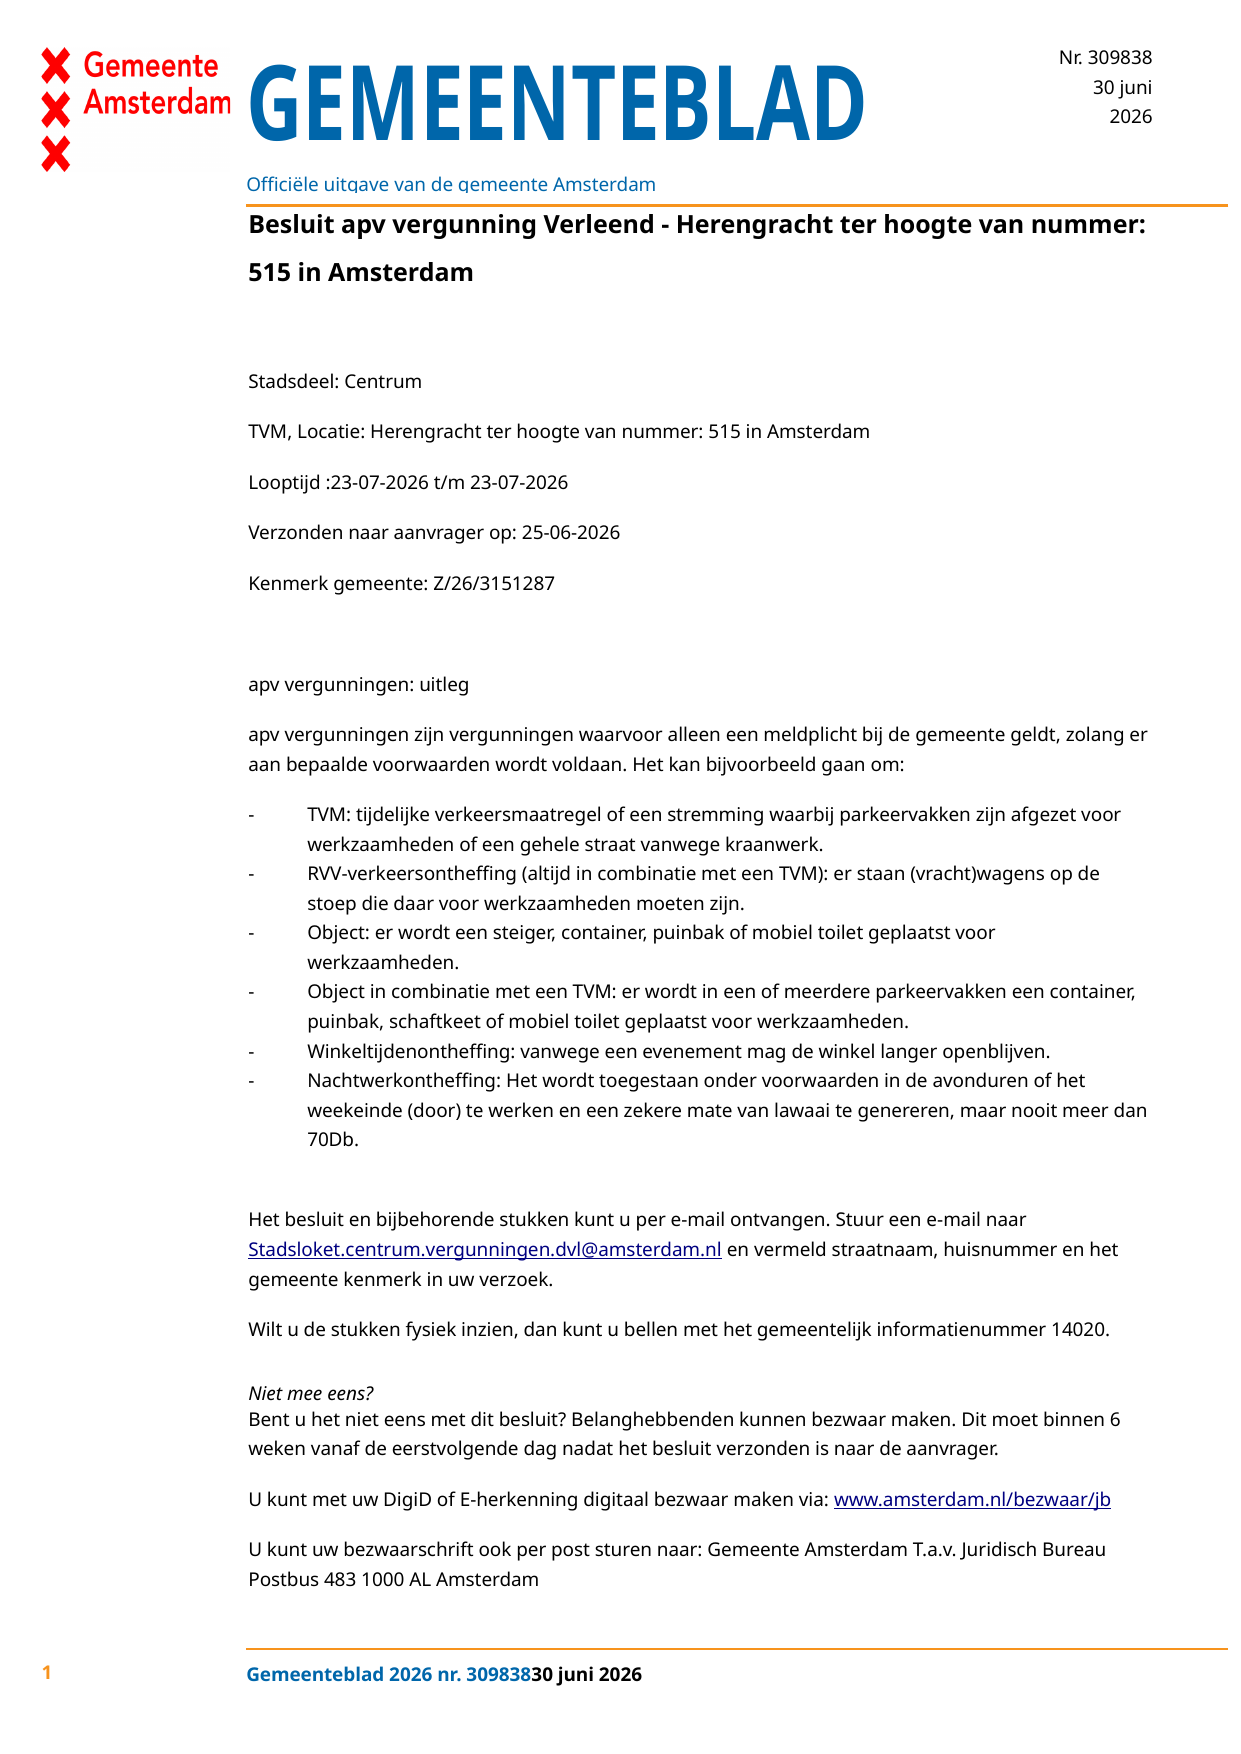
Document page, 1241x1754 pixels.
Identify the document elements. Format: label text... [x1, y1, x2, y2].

list Object: er wordt een steiger, container, puinbak of mobiel toilet geplaatst voor werkzaamheden. [248, 919, 1152, 975]
list Winkeltijdenontheffing: vanwege een evenement mag de winkel langer openblijven. [248, 1038, 1152, 1064]
list RVV-verkeersontheffing (altijd in combinatie met een TVM): er staan (vracht)wagens op de stoep die daar voor werkzaamheden moeten zijn. [248, 860, 1152, 916]
text Looptijd :23-07-2026 t/m 23-07-2026 [248, 469, 1152, 495]
text Het besluit en bijbehorende stukken kunt u per e-mail ontvangen. Stuur een e-mail naar Stadsloket.centrum.vergunningen.dvl@amsterdam.nl en vermeld straatnaam, huisnummer en het gemeente kenmerk in uw verzoek. [248, 1207, 1152, 1292]
text apv vergunningen: uitleg [248, 671, 1152, 697]
text Verzonden naar aanvrager op: 25-06-2026 [248, 519, 1152, 545]
text Besluit apv vergunning Verleend - Herengracht ter hoogte van nummer: 515 in Amsterdam [248, 207, 1152, 288]
list Nachtwerkontheffing: Het wordt toegestaan onder voorwaarden in de avonduren of het weekeinde (door) te werken en een zekere mate van lawaai te genereren, maar nooit meer dan 70Db. [248, 1067, 1152, 1152]
text Kenmerk gemeente: Z/26/3151287 [248, 570, 1152, 596]
text Wilt u de stukken fysiek inzien, dan kunt u bellen met het gemeentelijk informatienummer 14020. [248, 1316, 1152, 1342]
text Stadsdeel: Centrum [248, 368, 1152, 394]
text Bent u het niet eens met dit besluit? Belanghebbenden kunnen bezwaar maken. Dit moet binnen 6 weken vanaf de eerstvolgende dag nadat het besluit verzonden is naar de aanvrager. [248, 1406, 1152, 1461]
picture [41, 47, 231, 172]
list TVM: tijdelijke verkeersmaatregel of een stremming waarbij parkeervakken zijn afgezet voor werkzaamheden of een gehele straat vanwege kraanwerk. [248, 801, 1152, 857]
text U kunt met uw DigiD of E-herkenning digitaal bezwaar maken via: www.amsterdam.nl/bezwaar/jb [248, 1486, 1152, 1512]
text apv vergunningen zijn vergunningen waarvoor alleen een meldplicht bij de gemeente geldt, zolang er aan bepaalde voorwaarden wordt voldaan. Het kan bijvoorbeeld gaan om: [248, 721, 1152, 777]
text Niet mee eens? [248, 1380, 1152, 1406]
text TVM, Locatie: Herengracht ter hoogte van nummer: 515 in Amsterdam [248, 419, 1152, 444]
list Object in combinatie met een TVM: er wordt in een of meerdere parkeervakken een container, puinbak, schaftkeet of mobiel toilet geplaatst voor werkzaamheden. [248, 979, 1152, 1034]
text U kunt uw bezwaarschrift ook per post sturen naar: Gemeente Amsterdam T.a.v. Juridisch Bureau Postbus 483 1000 AL Amsterdam [248, 1536, 1152, 1592]
